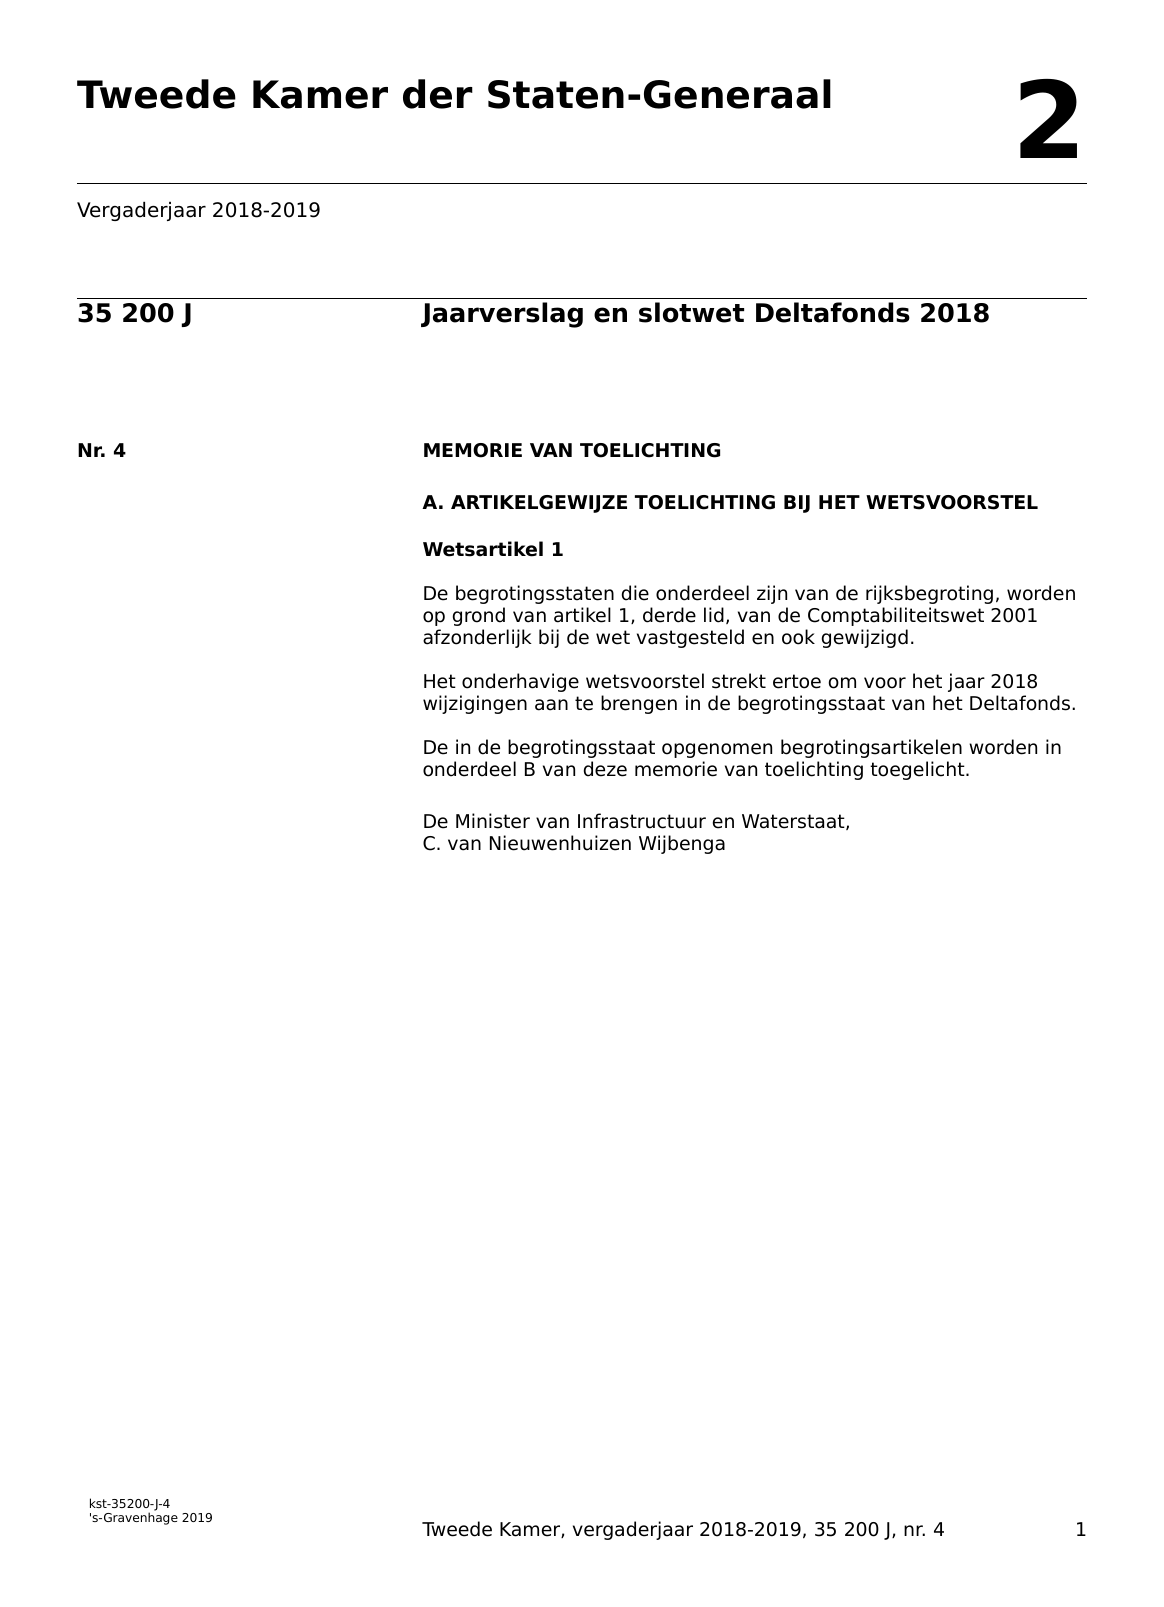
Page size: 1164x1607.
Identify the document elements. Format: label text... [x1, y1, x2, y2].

table_header 2 [886, 59, 1087, 183]
subtitle Nr. 4 MEMORIE VAN TOELICHTING [77, 440, 1087, 462]
text Het onderhavige wetsvoorstel strekt ertoe om voor het jaar 2018 wijzigingen aan te brengen in de begrotingsstaat van het Deltafonds. [422, 671, 1087, 715]
table_cell Vergaderjaar 2018-2019 [77, 184, 1087, 298]
subtitle A. ARTIKELGEWIJZE TOELICHTING BIJ HET WETSVOORSTEL [422, 492, 1087, 514]
text De Minister van Infrastructuur en Waterstaat, C. van Nieuwenhuizen Wijbenga [422, 811, 1087, 855]
subtitle 35 200 J Jaarverslag en slotwet Deltafonds 2018 [77, 299, 1087, 329]
text De begrotingsstaten die onderdeel zijn van de rijksbegroting, worden op grond van artikel 1, derde lid, van de Comptabiliteitswet 2001 afzonderlijk bij de wet vastgesteld en ook gewijzigd. [422, 583, 1087, 649]
text 's-Gravenhage 2019 [88, 1511, 323, 1525]
subtitle Wetsartikel 1 [422, 539, 1087, 561]
text kst-35200-J-4 [88, 1497, 323, 1511]
text De in de begrotingsstaat opgenomen begrotingsartikelen worden in onderdeel B van deze memorie van toelichting toegelicht. [422, 737, 1087, 781]
table_header Tweede Kamer der Staten-Generaal [77, 59, 886, 183]
